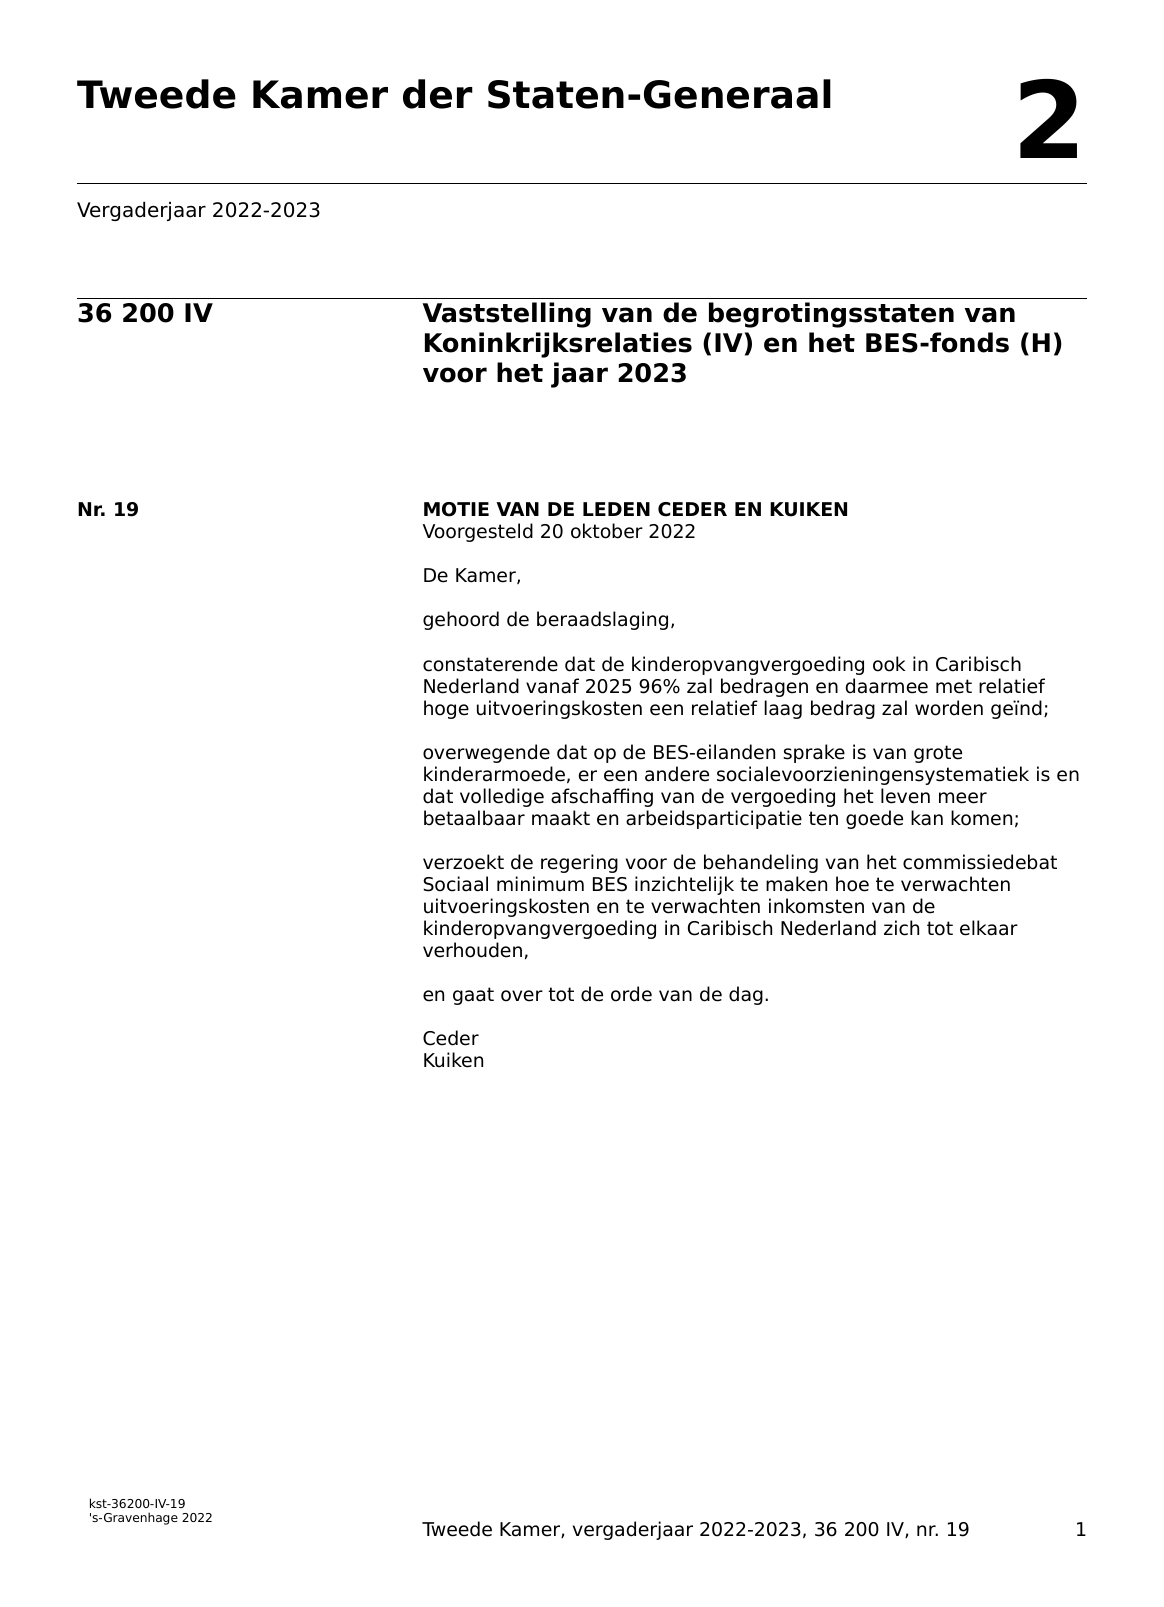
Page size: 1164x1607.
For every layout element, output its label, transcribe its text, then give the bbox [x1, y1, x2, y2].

text Ceder [422, 1028, 1087, 1050]
text Kuiken [422, 1050, 1087, 1072]
text gehoord de beraadslaging, [422, 609, 1087, 631]
text Voorgesteld 20 oktober 2022 [422, 521, 1087, 543]
table_header 2 [886, 59, 1087, 183]
text kst-36200-IV-19 [88, 1497, 323, 1511]
text constaterende dat de kinderopvangvergoeding ook in Caribisch Nederland vanaf 2025 96% zal bedragen en daarmee met relatief hoge uitvoeringskosten een relatief laag bedrag zal worden geïnd; [422, 653, 1087, 719]
text en gaat over tot de orde van de dag. [422, 984, 1087, 1006]
text overwegende dat op de BES-eilanden sprake is van grote kinderarmoede, er een andere socialevoorzieningensystematiek is en dat volledige afschaffing van de vergoeding het leven meer betaalbaar maakt en arbeidsparticipatie ten goede kan komen; [422, 742, 1087, 829]
subtitle 36 200 IV Vaststelling van de begrotingsstaten van Koninkrijksrelaties (IV) en het BES-fonds (H) voor het jaar 2023 [77, 299, 1087, 388]
text verzoekt de regering voor de behandeling van het commissiedebat Sociaal minimum BES inzichtelijk te maken hoe te verwachten uitvoeringskosten en te verwachten inkomsten van de kinderopvangvergoeding in Caribisch Nederland zich tot elkaar verhouden, [422, 852, 1087, 962]
table_header Tweede Kamer der Staten-Generaal [77, 59, 886, 183]
subtitle Nr. 19 MOTIE VAN DE LEDEN CEDER EN KUIKEN [77, 499, 1087, 521]
text De Kamer, [422, 565, 1087, 587]
table_cell Vergaderjaar 2022-2023 [77, 184, 1087, 298]
text 's-Gravenhage 2022 [88, 1511, 323, 1525]
